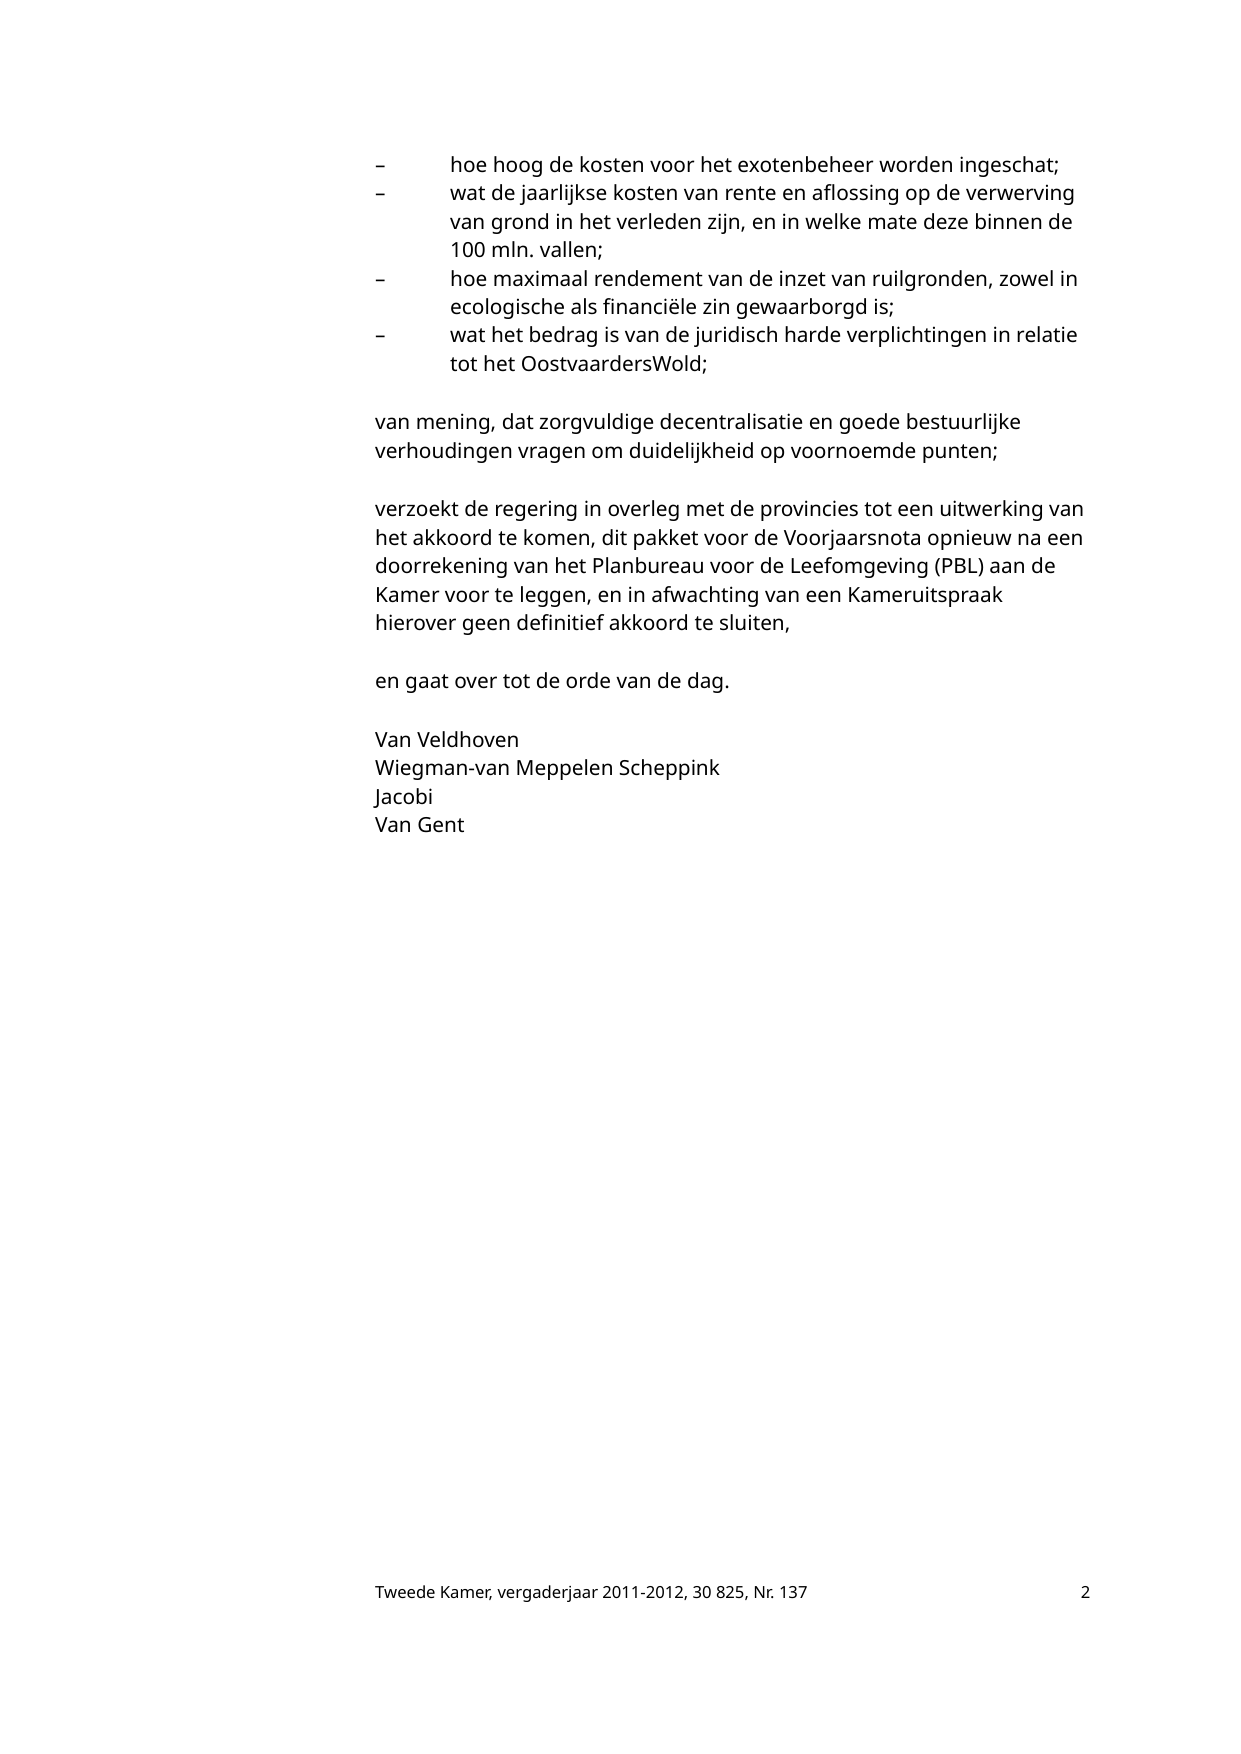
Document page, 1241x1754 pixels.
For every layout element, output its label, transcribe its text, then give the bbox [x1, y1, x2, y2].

list hoe hoog de kosten voor het exotenbeheer worden ingeschat; [375, 150, 1090, 178]
text en gaat over tot de orde van de dag. [375, 667, 1090, 695]
text van mening, dat zorgvuldige decentralisatie en goede bestuurlijke verhoudingen vragen om duidelijkheid op voornoemde punten; [375, 407, 1090, 464]
text Van Veldhoven [375, 725, 1090, 753]
text verzoekt de regering in overleg met de provincies tot een uitwerking van het akkoord te komen, dit pakket voor de Voorjaarsnota opnieuw na een doorrekening van het Planbureau voor de Leefomgeving (PBL) aan de Kamer voor te leggen, en in afwachting van een Kameruitspraak hierover geen definitief akkoord te sluiten, [375, 494, 1090, 637]
text Van Gent [375, 810, 1090, 839]
text Jacobi [375, 782, 1090, 810]
list wat het bedrag is van de juridisch harde verplichtingen in relatie tot het OostvaardersWold; [375, 321, 1090, 377]
list hoe maximaal rendement van de inzet van ruilgronden, zowel in ecologische als financiële zin gewaarborgd is; [375, 264, 1090, 321]
text Wiegman-van Meppelen Scheppink [375, 753, 1090, 782]
list wat de jaarlijkse kosten van rente en aflossing op de verwerving van grond in het verleden zijn, en in welke mate deze binnen de 100 mln. vallen; [375, 178, 1090, 264]
